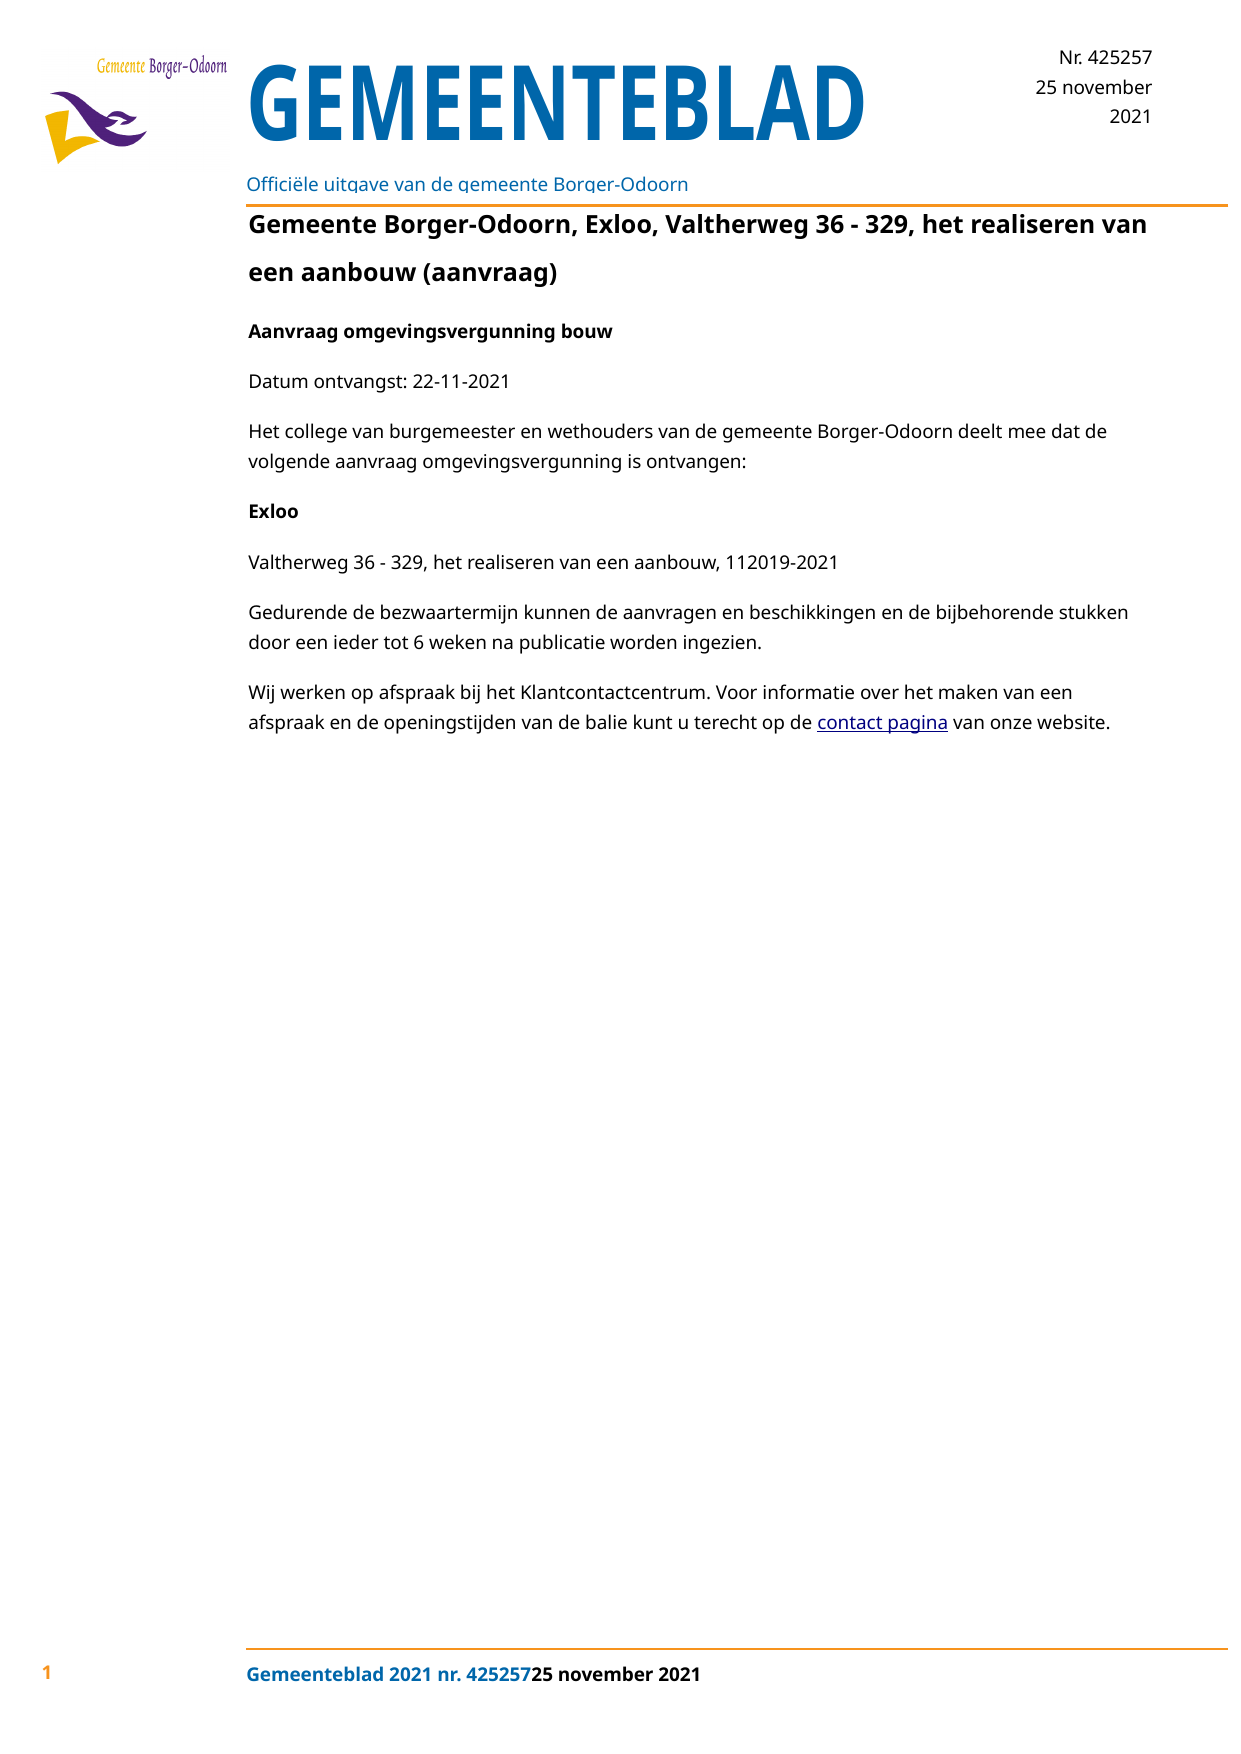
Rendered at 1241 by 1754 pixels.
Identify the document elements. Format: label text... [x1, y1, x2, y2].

text Datum ontvangst: 22-11-2021 [248, 368, 1152, 394]
text Het college van burgemeester en wethouders van de gemeente Borger-Odoorn deelt mee dat de volgende aanvraag omgevingsvergunning is ontvangen: [248, 419, 1152, 474]
text Valtherweg 36 - 329, het realiseren van een aanbouw, 112019-2021 [248, 549, 1152, 575]
text Wij werken op afspraak bij het Klantcontactcentrum. Voor informatie over het maken van een afspraak en de openingstijden van de balie kunt u terecht op de contact pagina van onze website. [248, 679, 1152, 735]
text Exloo [248, 499, 1152, 524]
text Gedurende de bezwaartermijn kunnen de aanvragen en beschikkingen en de bijbehorende stukken door een ieder tot 6 weken na publicatie worden ingezien. [248, 599, 1152, 655]
picture [41, 47, 231, 172]
text Gemeente Borger-Odoorn, Exloo, Valtherweg 36 - 329, het realiseren van een aanbouw (aanvraag) [248, 207, 1152, 288]
text Aanvraag omgevingsvergunning bouw [248, 318, 1152, 344]
